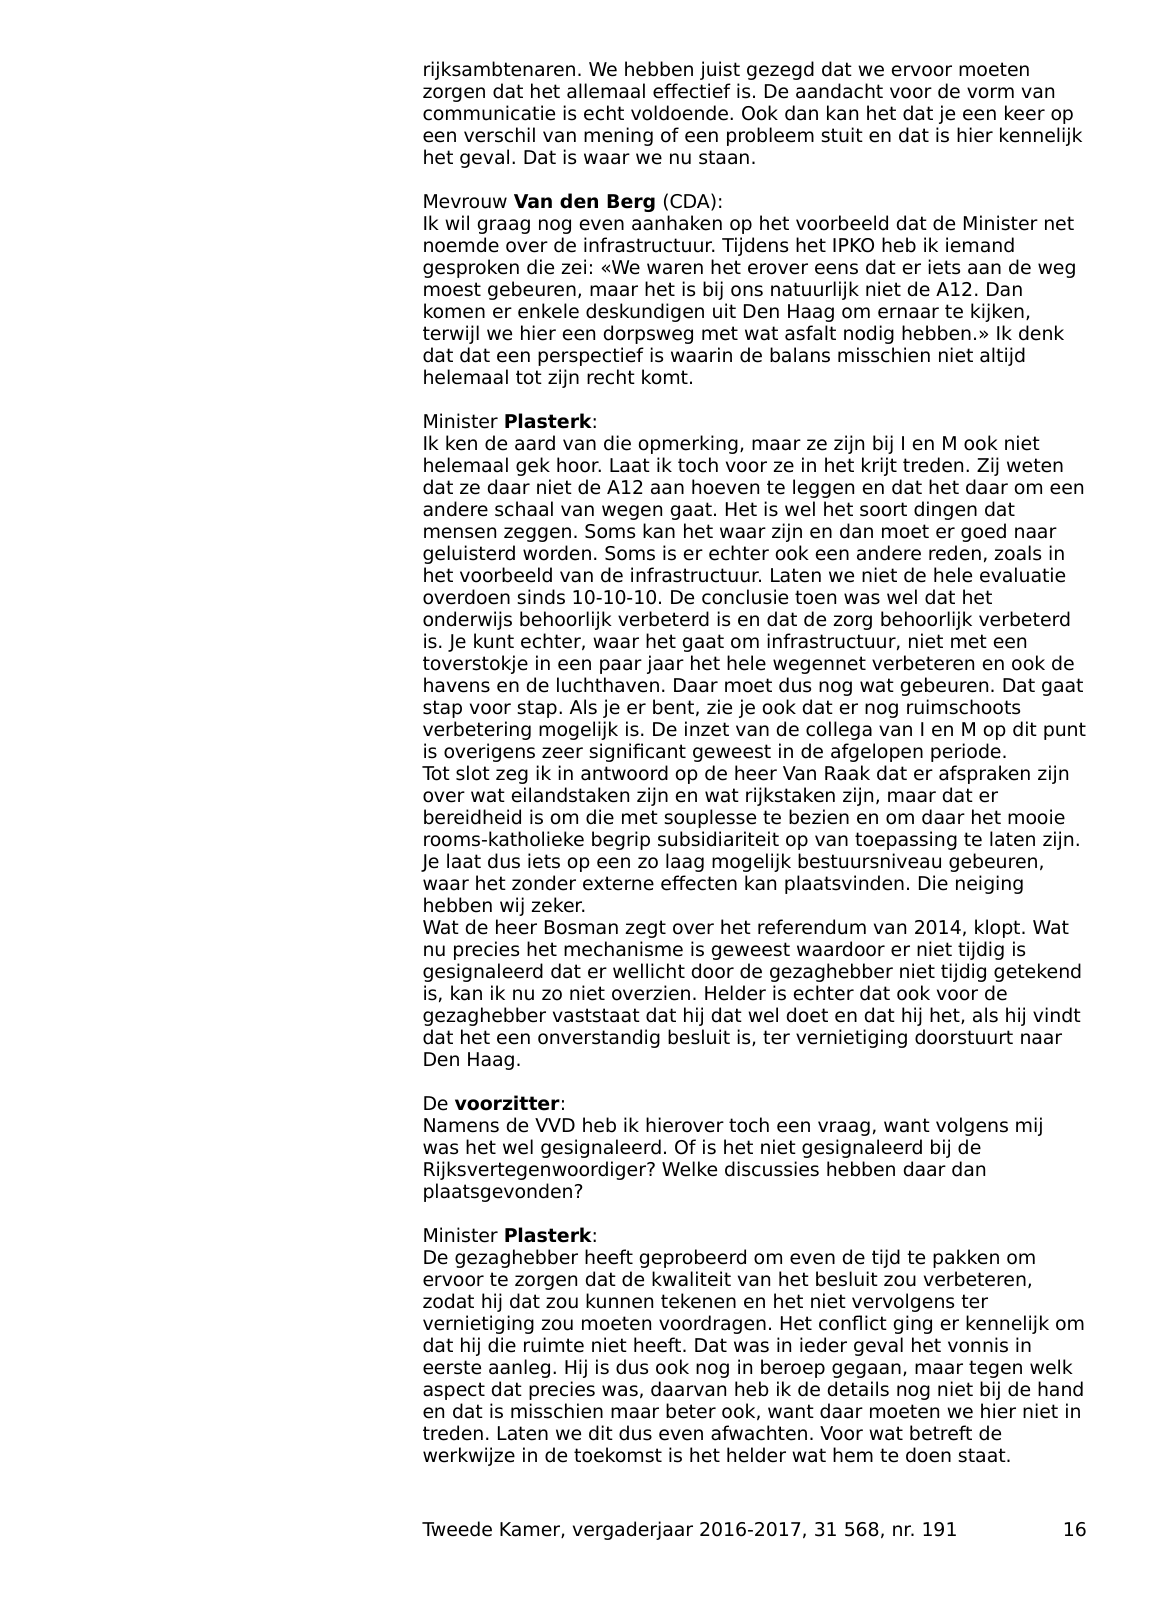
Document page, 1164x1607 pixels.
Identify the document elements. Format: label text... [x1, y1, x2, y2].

text Mevrouw Van den Berg (CDA): [422, 191, 1087, 213]
text De voorzitter: [422, 1093, 1087, 1115]
text Tot slot zeg ik in antwoord op de heer Van Raak dat er afspraken zijn over wat eilandstaken zijn en wat rijkstaken zijn, maar dat er bereidheid is om die met souplesse te bezien en om daar het mooie rooms-katholieke begrip subsidiariteit op van toepassing te laten zijn. Je laat dus iets op een zo laag mogelijk bestuursniveau gebeuren, waar het zonder externe effecten kan plaatsvinden. Die neiging hebben wij zeker. [422, 763, 1087, 917]
text Minister Plasterk: [422, 1225, 1087, 1247]
text Namens de VVD heb ik hierover toch een vraag, want volgens mij was het wel gesignaleerd. Of is het niet gesignaleerd bij de Rijksvertegenwoordiger? Welke discussies hebben daar dan plaatsgevonden? [422, 1115, 1087, 1203]
text Ik wil graag nog even aanhaken op het voorbeeld dat de Minister net noemde over de infrastructuur. Tijdens het IPKO heb ik iemand gesproken die zei: «We waren het erover eens dat er iets aan de weg moest gebeuren, maar het is bij ons natuurlijk niet de A12. Dan komen er enkele deskundigen uit Den Haag om ernaar te kijken, terwijl we hier een dorpsweg met wat asfalt nodig hebben.» Ik denk dat dat een perspectief is waarin de balans misschien niet altijd helemaal tot zijn recht komt. [422, 213, 1087, 389]
text Wat de heer Bosman zegt over het referendum van 2014, klopt. Wat nu precies het mechanisme is geweest waardoor er niet tijdig is gesignaleerd dat er wellicht door de gezaghebber niet tijdig getekend is, kan ik nu zo niet overzien. Helder is echter dat ook voor de gezaghebber vaststaat dat hij dat wel doet en dat hij het, als hij vindt dat het een onverstandig besluit is, ter vernietiging doorstuurt naar Den Haag. [422, 917, 1087, 1071]
text De gezaghebber heeft geprobeerd om even de tijd te pakken om ervoor te zorgen dat de kwaliteit van het besluit zou verbeteren, zodat hij dat zou kunnen tekenen en het niet vervolgens ter vernietiging zou moeten voordragen. Het conflict ging er kennelijk om dat hij die ruimte niet heeft. Dat was in ieder geval het vonnis in eerste aanleg. Hij is dus ook nog in beroep gegaan, maar tegen welk aspect dat precies was, daarvan heb ik de details nog niet bij de hand en dat is misschien maar beter ook, want daar moeten we hier niet in treden. Laten we dit dus even afwachten. Voor wat betreft de werkwijze in de toekomst is het helder wat hem te doen staat. [422, 1247, 1087, 1467]
text rijksambtenaren. We hebben juist gezegd dat we ervoor moeten zorgen dat het allemaal effectief is. De aandacht voor de vorm van communicatie is echt voldoende. Ook dan kan het dat je een keer op een verschil van mening of een probleem stuit en dat is hier kennelijk het geval. Dat is waar we nu staan. [422, 59, 1087, 169]
text Ik ken de aard van die opmerking, maar ze zijn bij I en M ook niet helemaal gek hoor. Laat ik toch voor ze in het krijt treden. Zij weten dat ze daar niet de A12 aan hoeven te leggen en dat het daar om een andere schaal van wegen gaat. Het is wel het soort dingen dat mensen zeggen. Soms kan het waar zijn en dan moet er goed naar geluisterd worden. Soms is er echter ook een andere reden, zoals in het voorbeeld van de infrastructuur. Laten we niet de hele evaluatie overdoen sinds 10-10-10. De conclusie toen was wel dat het onderwijs behoorlijk verbeterd is en dat de zorg behoorlijk verbeterd is. Je kunt echter, waar het gaat om infrastructuur, niet met een toverstokje in een paar jaar het hele wegennet verbeteren en ook de havens en de luchthaven. Daar moet dus nog wat gebeuren. Dat gaat stap voor stap. Als je er bent, zie je ook dat er nog ruimschoots verbetering mogelijk is. De inzet van de collega van I en M op dit punt is overigens zeer significant geweest in de afgelopen periode. [422, 433, 1087, 763]
text Minister Plasterk: [422, 411, 1087, 433]
